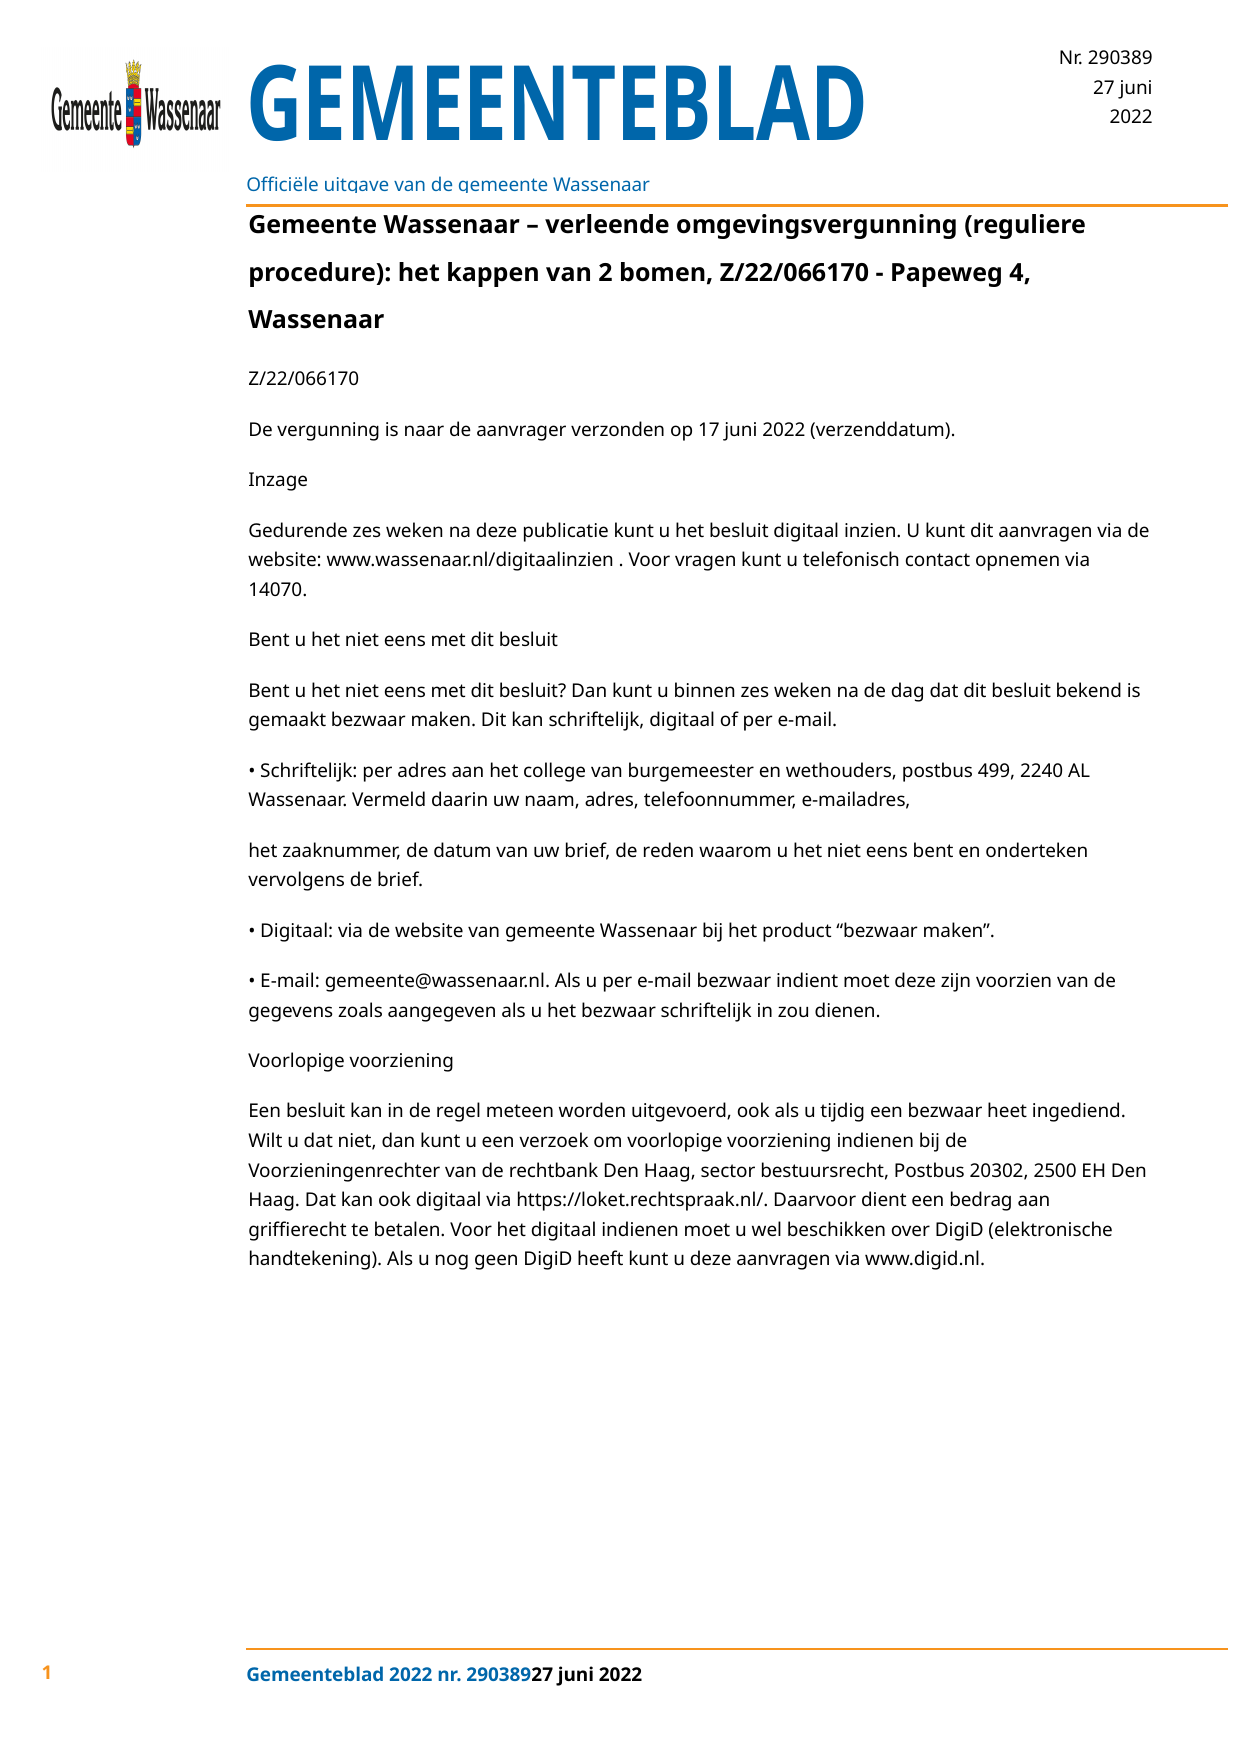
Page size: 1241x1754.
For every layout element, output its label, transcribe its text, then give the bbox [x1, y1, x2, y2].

text • Digitaal: via de website van gemeente Wassenaar bij het product “bezwaar maken”. [248, 917, 1152, 942]
text Een besluit kan in de regel meteen worden uitgevoerd, ook als u tijdig een bezwaar heet ingediend. Wilt u dat niet, dan kunt u een verzoek om voorlopige voorziening indienen bij de Voorzieningenrechter van de rechtbank Den Haag, sector bestuursrecht, Postbus 20302, 2500 EH Den Haag. Dat kan ook digitaal via https://loket.rechtspraak.nl/. Daarvoor dient een bedrag aan griffierecht te betalen. Voor het digitaal indienen moet u wel beschikken over DigiD (elektronische handtekening). Als u nog geen DigiD heeft kunt u deze aanvragen via www.digid.nl. [248, 1098, 1152, 1271]
text Gedurende zes weken na deze publicatie kunt u het besluit digitaal inzien. U kunt dit aanvragen via de website: www.wassenaar.nl/digitaalinzien . Voor vragen kunt u telefonisch contact opnemen via 14070. [248, 517, 1152, 602]
text Inzage [248, 466, 1152, 492]
text • Schriftelijk: per adres aan het college van burgemeester en wethouders, postbus 499, 2240 AL Wassenaar. Vermeld daarin uw naam, adres, telefoonnummer, e-mailadres, [248, 757, 1152, 812]
text Gemeente Wassenaar – verleende omgevingsvergunning (reguliere procedure): het kappen van 2 bomen, Z/22/066170 - Papeweg 4, Wassenaar [248, 207, 1152, 336]
text Bent u het niet eens met dit besluit [248, 626, 1152, 652]
text • E-mail: gemeente@wassenaar.nl. Als u per e-mail bezwaar indient moet deze zijn voorzien van de gegevens zoals aangegeven als u het bezwaar schriftelijk in zou dienen. [248, 967, 1152, 1022]
text het zaaknummer, de datum van uw brief, de reden waarom u het niet eens bent en onderteken vervolgens de brief. [248, 837, 1152, 892]
text Bent u het niet eens met dit besluit? Dan kunt u binnen zes weken na de dag dat dit besluit bekend is gemaakt bezwaar maken. Dit kan schriftelijk, digitaal of per e-mail. [248, 677, 1152, 732]
text Voorlopige voorziening [248, 1047, 1152, 1073]
picture [41, 47, 231, 172]
text De vergunning is naar de aanvrager verzonden op 17 juni 2022 (verzenddatum). [248, 416, 1152, 442]
text Z/22/066170 [248, 366, 1152, 391]
